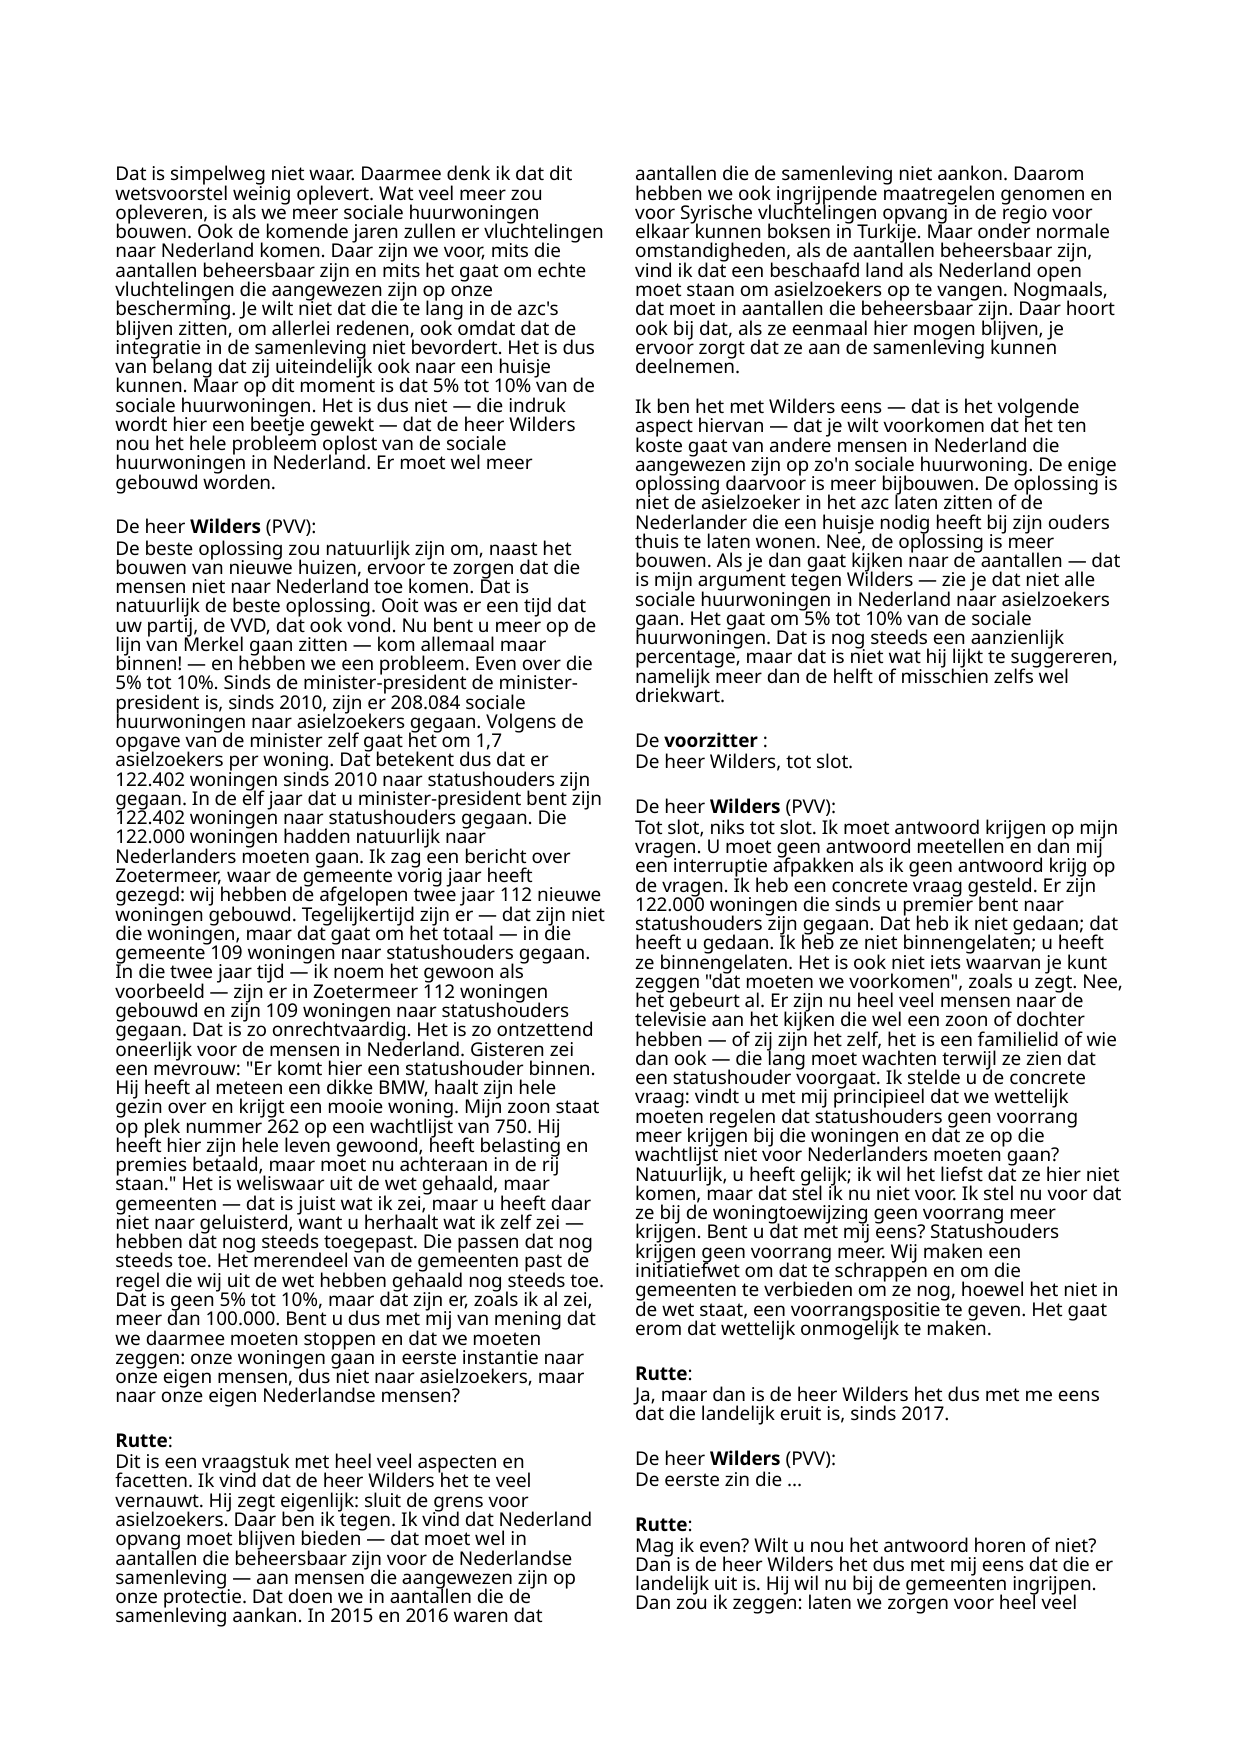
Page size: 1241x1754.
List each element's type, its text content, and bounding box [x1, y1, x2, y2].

text De heer Wilders (PVV): [635, 793, 1125, 819]
text Dat is simpelweg niet waar. Daarmee denk ik dat dit wetsvoorstel weinig oplevert. Wat veel meer zou opleveren, is als we meer sociale huurwoningen bouwen. Ook de komende jaren zullen er vluchtelingen naar Nederland komen. Daar zijn we voor, mits die aantallen beheersbaar zijn en mits het gaat om echte vluchtelingen die aangewezen zijn op onze bescherming. Je wilt niet dat die te lang in de azc's blijven zitten, om allerlei redenen, ook omdat dat de integratie in de samenleving niet bevordert. Het is dus van belang dat zij uiteindelijk ook naar een huisje kunnen. Maar op dit moment is dat 5% tot 10% van de sociale huurwoningen. Het is dus niet — die indruk wordt hier een beetje gewekt — dat de heer Wilders nou het hele probleem oplost van de sociale huurwoningen in Nederland. Er moet wel meer gebouwd worden. [115, 165, 605, 493]
text Ja, maar dan is de heer Wilders het dus met me eens dat die landelijk eruit is, sinds 2017. [635, 1386, 1125, 1424]
text De voorzitter : [635, 727, 1125, 753]
text De heer Wilders (PVV): [115, 514, 605, 539]
text Ik ben het met Wilders eens — dat is het volgende aspect hiervan — dat je wilt voorkomen dat het ten koste gaat van andere mensen in Nederland die aangewezen zijn op zo'n sociale huurwoning. De enige oplossing daarvoor is meer bijbouwen. De oplossing is niet de asielzoeker in het azc laten zitten of de Nederlander die een huisje nodig heeft bij zijn ouders thuis te laten wonen. Nee, de oplossing is meer bouwen. Als je dan gaat kijken naar de aantallen — dat is mijn argument tegen Wilders — zie je dat niet alle sociale huurwoningen in Nederland naar asielzoekers gaan. Het gaat om 5% tot 10% van de sociale huurwoningen. Dat is nog steeds een aanzienlijk percentage, maar dat is niet wat hij lijkt te suggereren, namelijk meer dan de helft of misschien zelfs wel driekwart. [635, 398, 1125, 706]
text De heer Wilders, tot slot. [635, 753, 1125, 772]
text De heer Wilders (PVV): [635, 1445, 1125, 1471]
text De beste oplossing zou natuurlijk zijn om, naast het bouwen van nieuwe huizen, ervoor te zorgen dat die mensen niet naar Nederland toe komen. Dat is natuurlijk de beste oplossing. Ooit was er een tijd dat uw partij, de VVD, dat ook vond. Nu bent u meer op de lijn van Merkel gaan zitten — kom allemaal maar binnen! — en hebben we een probleem. Even over die 5% tot 10%. Sinds de minister-president de minister-president is, sinds 2010, zijn er 208.084 sociale huurwoningen naar asielzoekers gegaan. Volgens de opgave van de minister zelf gaat het om 1,7 asielzoekers per woning. Dat betekent dus dat er 122.402 woningen sinds 2010 naar statushouders zijn gegaan. In de elf jaar dat u minister-president bent zijn 122.402 woningen naar statushouders gegaan. Die 122.000 woningen hadden natuurlijk naar Nederlanders moeten gaan. Ik zag een bericht over Zoetermeer, waar de gemeente vorig jaar heeft gezegd: wij hebben de afgelopen twee jaar 112 nieuwe woningen gebouwd. Tegelijkertijd zijn er — dat zijn niet die woningen, maar dat gaat om het totaal — in die gemeente 109 woningen naar statushouders gegaan. In die twee jaar tijd — ik noem het gewoon als voorbeeld — zijn er in Zoetermeer 112 woningen gebouwd en zijn 109 woningen naar statushouders gegaan. Dat is zo onrechtvaardig. Het is zo ontzettend oneerlijk voor de mensen in Nederland. Gisteren zei een mevrouw: "Er komt hier een statushouder binnen. Hij heeft al meteen een dikke BMW, haalt zijn hele gezin over en krijgt een mooie woning. Mijn zoon staat op plek nummer 262 op een wachtlijst van 750. Hij heeft hier zijn hele leven gewoond, heeft belasting en premies betaald, maar moet nu achteraan in de rij staan." Het is weliswaar uit de wet gehaald, maar gemeenten — dat is juist wat ik zei, maar u heeft daar niet naar geluisterd, want u herhaalt wat ik zelf zei — hebben dat nog steeds toegepast. Die passen dat nog steeds toe. Het merendeel van de gemeenten past de regel die wij uit de wet hebben gehaald nog steeds toe. Dat is geen 5% tot 10%, maar dat zijn er, zoals ik al zei, meer dan 100.000. Bent u dus met mij van mening dat we daarmee moeten stoppen en dat we moeten zeggen: onze woningen gaan in eerste instantie naar onze eigen mensen, dus niet naar asielzoekers, maar naar onze eigen Nederlandse mensen? [115, 539, 605, 1407]
text Dit is een vraagstuk met heel veel aspecten en facetten. Ik vind dat de heer Wilders het te veel vernauwt. Hij zegt eigenlijk: sluit de grens voor asielzoekers. Daar ben ik tegen. Ik vind dat Nederland opvang moet blijven bieden — dat moet wel in aantallen die beheersbaar zijn voor de Nederlandse samenleving — aan mensen die aangewezen zijn op onze protectie. Dat doen we in aantallen die de samenleving aankan. In 2015 en 2016 waren dat [115, 1453, 605, 1627]
text Rutte: [635, 1511, 1125, 1537]
text Tot slot, niks tot slot. Ik moet antwoord krijgen op mijn vragen. U moet geen antwoord meetellen en dan mij een interruptie afpakken als ik geen antwoord krijg op de vragen. Ik heb een concrete vraag gesteld. Er zijn 122.000 woningen die sinds u premier bent naar statushouders zijn gegaan. Dat heb ik niet gedaan; dat heeft u gedaan. Ik heb ze niet binnengelaten; u heeft ze binnengelaten. Het is ook niet iets waarvan je kunt zeggen "dat moeten we voorkomen", zoals u zegt. Nee, het gebeurt al. Er zijn nu heel veel mensen naar de televisie aan het kijken die wel een zoon of dochter hebben — of zij zijn het zelf, het is een familielid of wie dan ook — die lang moet wachten terwijl ze zien dat een statushouder voorgaat. Ik stelde u de concrete vraag: vindt u met mij principieel dat we wettelijk moeten regelen dat statushouders geen voorrang meer krijgen bij die woningen en dat ze op die wachtlijst niet voor Nederlanders moeten gaan? Natuurlijk, u heeft gelijk; ik wil het liefst dat ze hier niet komen, maar dat stel ik nu niet voor. Ik stel nu voor dat ze bij de woningtoewijzing geen voorrang meer krijgen. Bent u dat met mij eens? Statushouders krijgen geen voorrang meer. Wij maken een initiatiefwet om dat te schrappen en om die gemeenten te verbieden om ze nog, hoewel het niet in de wet staat, een voorrangspositie te geven. Het gaat erom dat wettelijk onmogelijk te maken. [635, 819, 1125, 1339]
text aantallen die de samenleving niet aankon. Daarom hebben we ook ingrijpende maatregelen genomen en voor Syrische vluchtelingen opvang in de regio voor elkaar kunnen boksen in Turkije. Maar onder normale omstandigheden, als de aantallen beheersbaar zijn, vind ik dat een beschaafd land als Nederland open moet staan om asielzoekers op te vangen. Nogmaals, dat moet in aantallen die beheersbaar zijn. Daar hoort ook bij dat, als ze eenmaal hier mogen blijven, je ervoor zorgt dat ze aan de samenleving kunnen deelnemen. [635, 165, 1125, 377]
text Mag ik even? Wilt u nou het antwoord horen of niet? Dan is de heer Wilders het dus met mij eens dat die er landelijk uit is. Hij wil nu bij de gemeenten ingrijpen. Dan zou ik zeggen: laten we zorgen voor heel veel [635, 1537, 1125, 1614]
text Rutte: [635, 1360, 1125, 1386]
text De eerste zin die ... [635, 1471, 1125, 1490]
text Rutte: [115, 1427, 605, 1453]
